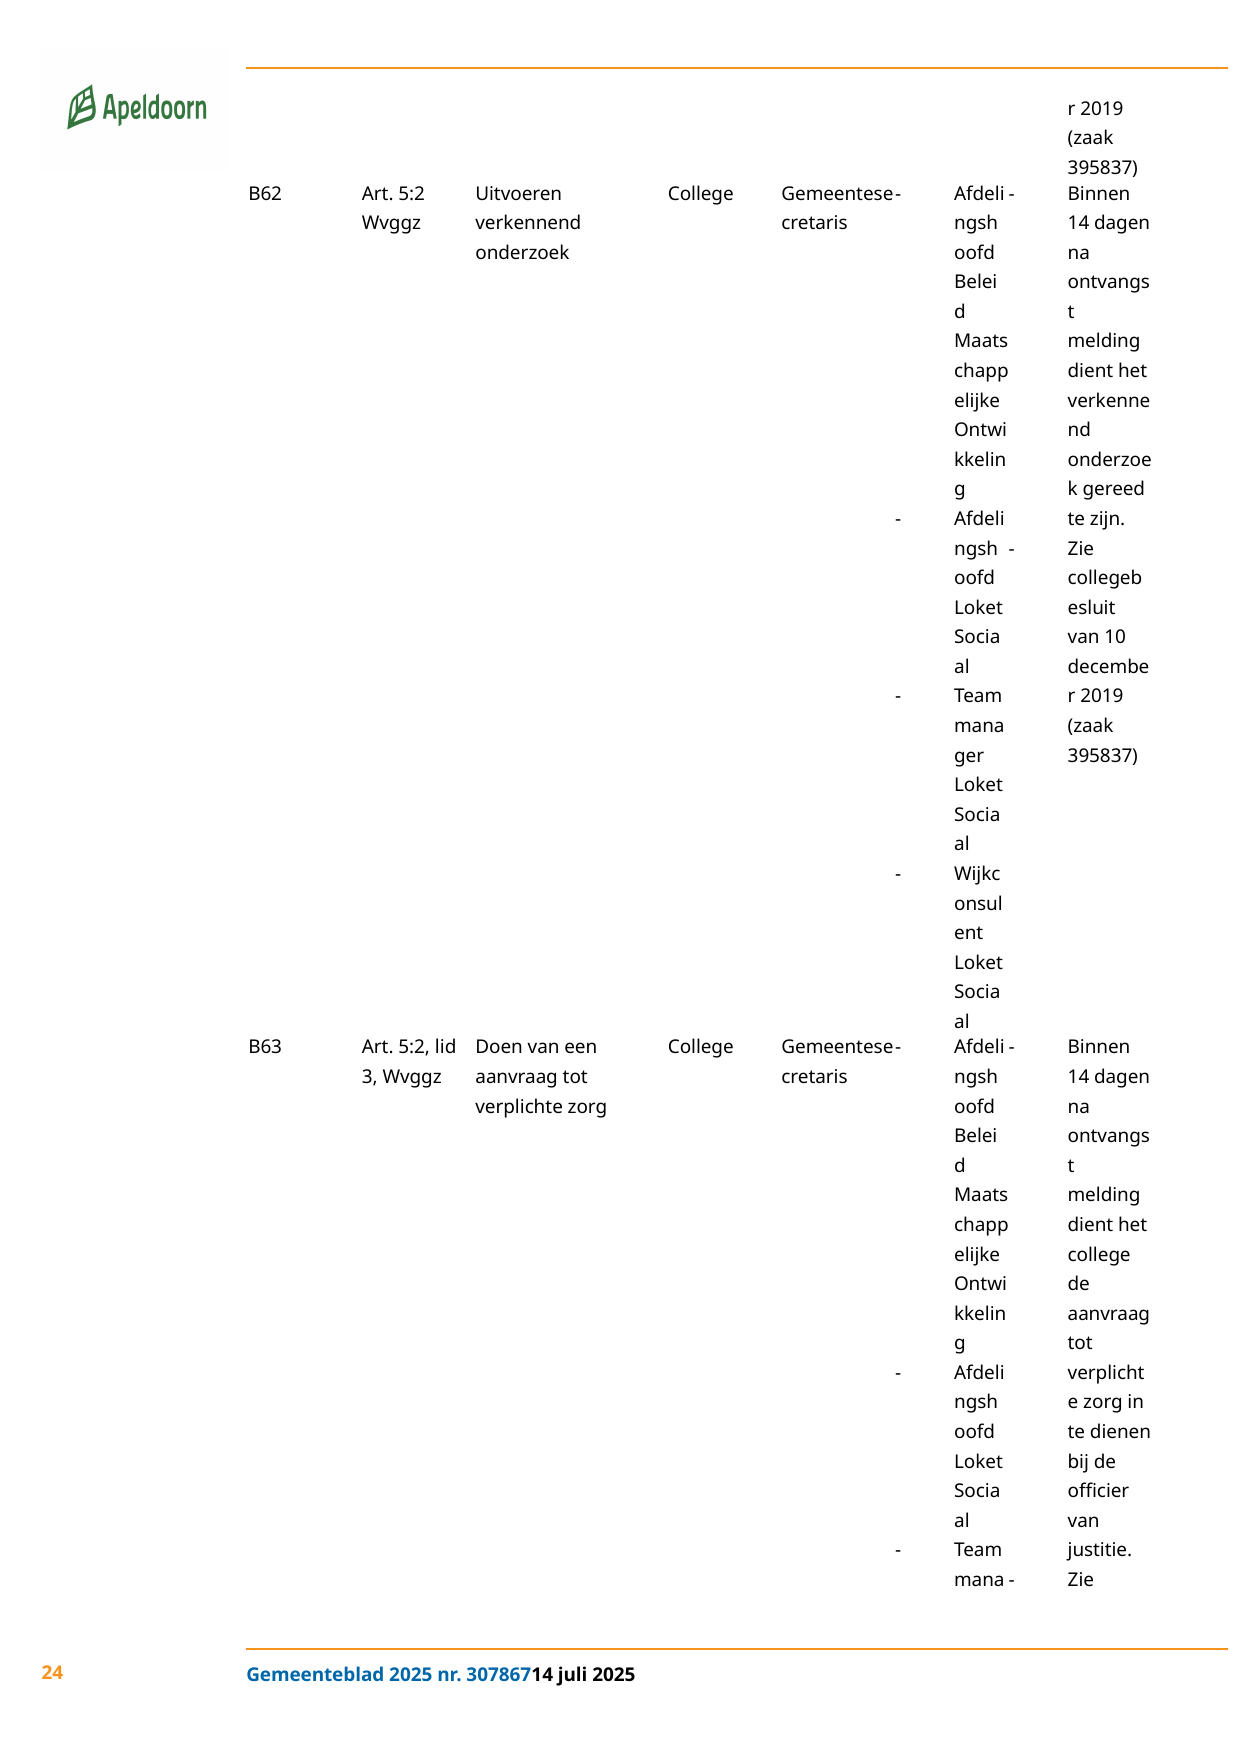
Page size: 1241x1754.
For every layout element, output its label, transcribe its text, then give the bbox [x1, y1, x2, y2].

table_cell [362, 95, 475, 180]
table_cell [248, 95, 362, 180]
table_cell College [668, 180, 781, 1034]
table_cell Binnen 14 dagen na ontvangst melding dient het verkennend onderzoek gereed te zijn. Zie collegebesluit van 10 december 2019 (zaak 395837) [1008, 180, 1152, 1034]
table_cell B62 [248, 180, 362, 1034]
table_cell [475, 95, 668, 180]
table_cell Uitvoeren verkennend onderzoek [475, 180, 668, 1034]
table_cell Afdelingshoofd Beleid Maatschappelijke Ontwikkeling Afdelingshoofd Loket Sociaal Teammana [895, 1034, 1008, 1592]
table_cell r 2019 (zaak 395837) [1008, 95, 1152, 180]
table_cell Art. 5:2 Wvggz [362, 180, 475, 1034]
table_cell Gemeentesecretaris [781, 1034, 895, 1592]
table_cell [781, 95, 895, 180]
picture [41, 47, 231, 172]
table_cell Art. 5:2, lid 3, Wvggz [362, 1034, 475, 1592]
table_cell [895, 95, 1008, 180]
table_cell [668, 95, 781, 180]
table_cell Afdelingshoofd Beleid Maatschappelijke Ontwikkeling Afdelingshoofd Loket Sociaal Teammanager Loket Sociaal Wijkconsulent Loket Sociaal [895, 180, 1008, 1034]
table_cell Gemeentesecretaris [781, 180, 895, 1034]
table_cell Doen van een aanvraag tot verplichte zorg [475, 1034, 668, 1592]
table_cell Binnen 14 dagen na ontvangst melding dient het college de aanvraag tot verplichte zorg in te dienen bij de officier van justitie. Zie [1008, 1034, 1152, 1592]
table_cell College [668, 1034, 781, 1592]
table_cell B63 [248, 1034, 362, 1592]
